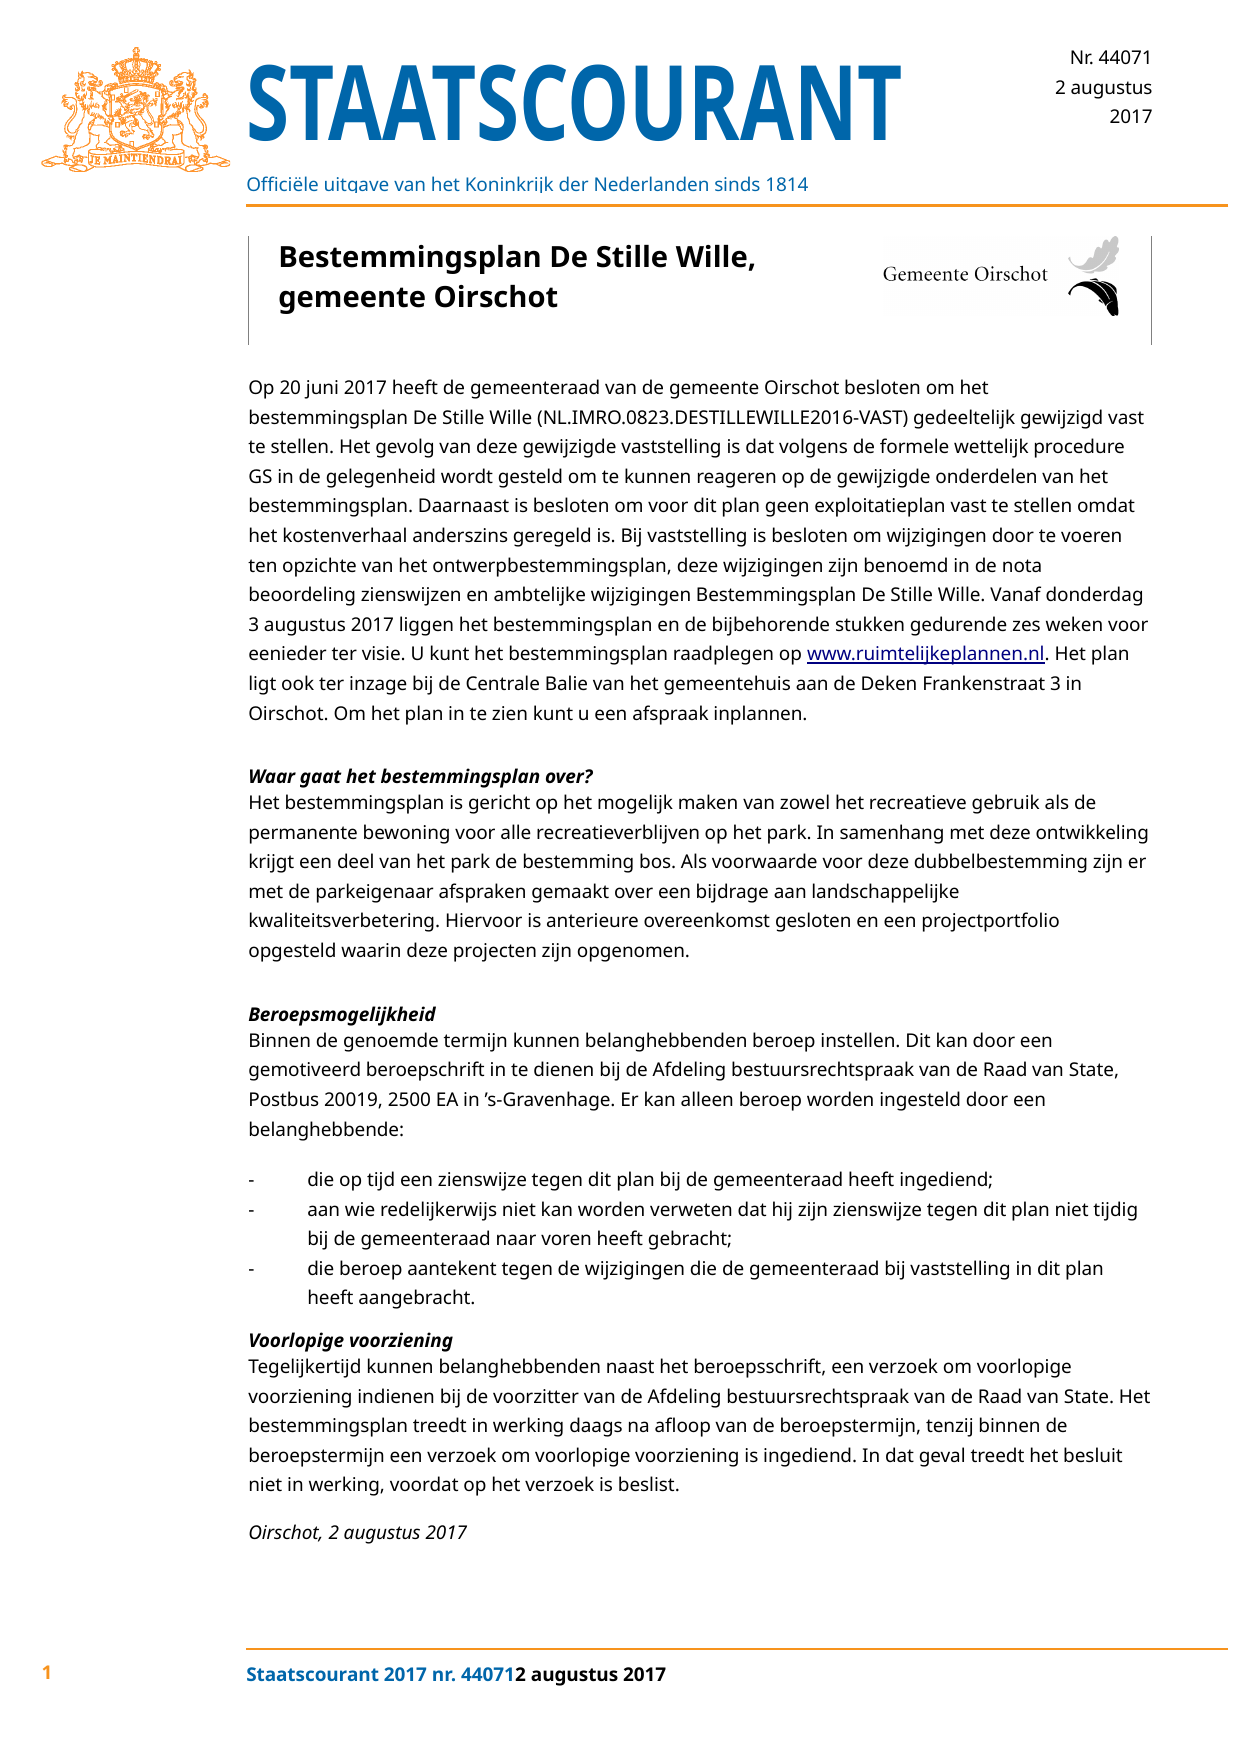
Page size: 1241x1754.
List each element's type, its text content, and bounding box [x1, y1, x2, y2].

list aan wie redelijkerwijs niet kan worden verweten dat hij zijn zienswijze tegen dit plan niet tijdig bij de gemeenteraad naar voren heeft gebracht; [248, 1196, 1152, 1251]
list die op tijd een zienswijze tegen dit plan bij de gemeenteraad heeft ingediend; [248, 1166, 1152, 1192]
text Binnen de genoemde termijn kunnen belanghebbenden beroep instellen. Dit kan door een gemotiveerd beroepschrift in te dienen bij de Afdeling bestuursrechtspraak van de Raad van State, Postbus 20019, 2500 EA in ’s-Gravenhage. Er kan alleen beroep worden ingesteld door een belanghebbende: [248, 1027, 1152, 1141]
text Voorlopige voorziening [248, 1328, 1152, 1353]
text Oirschot, 2 augustus 2017 [248, 1519, 1152, 1545]
table_header [850, 236, 1151, 345]
list die beroep aantekent tegen de wijzigingen die de gemeenteraad bij vaststelling in dit plan heeft aangebracht. [248, 1255, 1152, 1310]
text Waar gaat het bestemmingsplan over? [248, 764, 1152, 789]
text Het bestemmingsplan is gericht op het mogelijk maken van zowel het recreatieve gebruik als de permanente bewoning voor alle recreatieverblijven op het park. In samenhang met deze ontwikkeling krijgt een deel van het park de bestemming bos. Als voorwaarde voor deze dubbelbestemming zijn er met de parkeigenaar afspraken gemaakt over een bijdrage aan landschappelijke kwaliteitsverbetering. Hiervoor is anterieure overeenkomst gesloten en een projectportfolio opgesteld waarin deze projecten zijn opgenomen. [248, 789, 1152, 963]
picture [882, 236, 1119, 316]
table_header Bestemmingsplan De Stille Wille, gemeente Oirschot [249, 236, 850, 345]
text Beroepsmogelijkheid [248, 1001, 1152, 1027]
picture [41, 47, 231, 172]
text Tegelijkertijd kunnen belanghebbenden naast het beroepsschrift, een verzoek om voorlopige voorziening indienen bij de voorzitter van de Afdeling bestuursrechtspraak van de Raad van State. Het bestemmingsplan treedt in werking daags na afloop van de beroepstermijn, tenzij binnen de beroepstermijn een verzoek om voorlopige voorziening is ingediend. In dat geval treedt het besluit niet in werking, voordat op het verzoek is beslist. [248, 1353, 1152, 1497]
text Op 20 juni 2017 heeft de gemeenteraad van de gemeente Oirschot besloten om het bestemmingsplan De Stille Wille (NL.IMRO.0823.DESTILLEWILLE2016-VAST) gedeeltelijk gewijzigd vast te stellen. Het gevolg van deze gewijzigde vaststelling is dat volgens de formele wettelijk procedure GS in de gelegenheid wordt gesteld om te kunnen reageren op de gewijzigde onderdelen van het bestemmingsplan. Daarnaast is besloten om voor dit plan geen exploitatieplan vast te stellen omdat het kostenverhaal anderszins geregeld is. Bij vaststelling is besloten om wijzigingen door te voeren ten opzichte van het ontwerpbestemmingsplan, deze wijzigingen zijn benoemd in de nota beoordeling zienswijzen en ambtelijke wijzigingen Bestemmingsplan De Stille Wille. Vanaf donderdag 3 augustus 2017 liggen het bestemmingsplan en de bijbehorende stukken gedurende zes weken voor eenieder ter visie. U kunt het bestemmingsplan raadplegen op www.ruimtelijkeplannen.nl. Het plan ligt ook ter inzage bij de Centrale Balie van het gemeentehuis aan de Deken Frankenstraat 3 in Oirschot. Om het plan in te zien kunt u een afspraak inplannen. [248, 374, 1152, 725]
